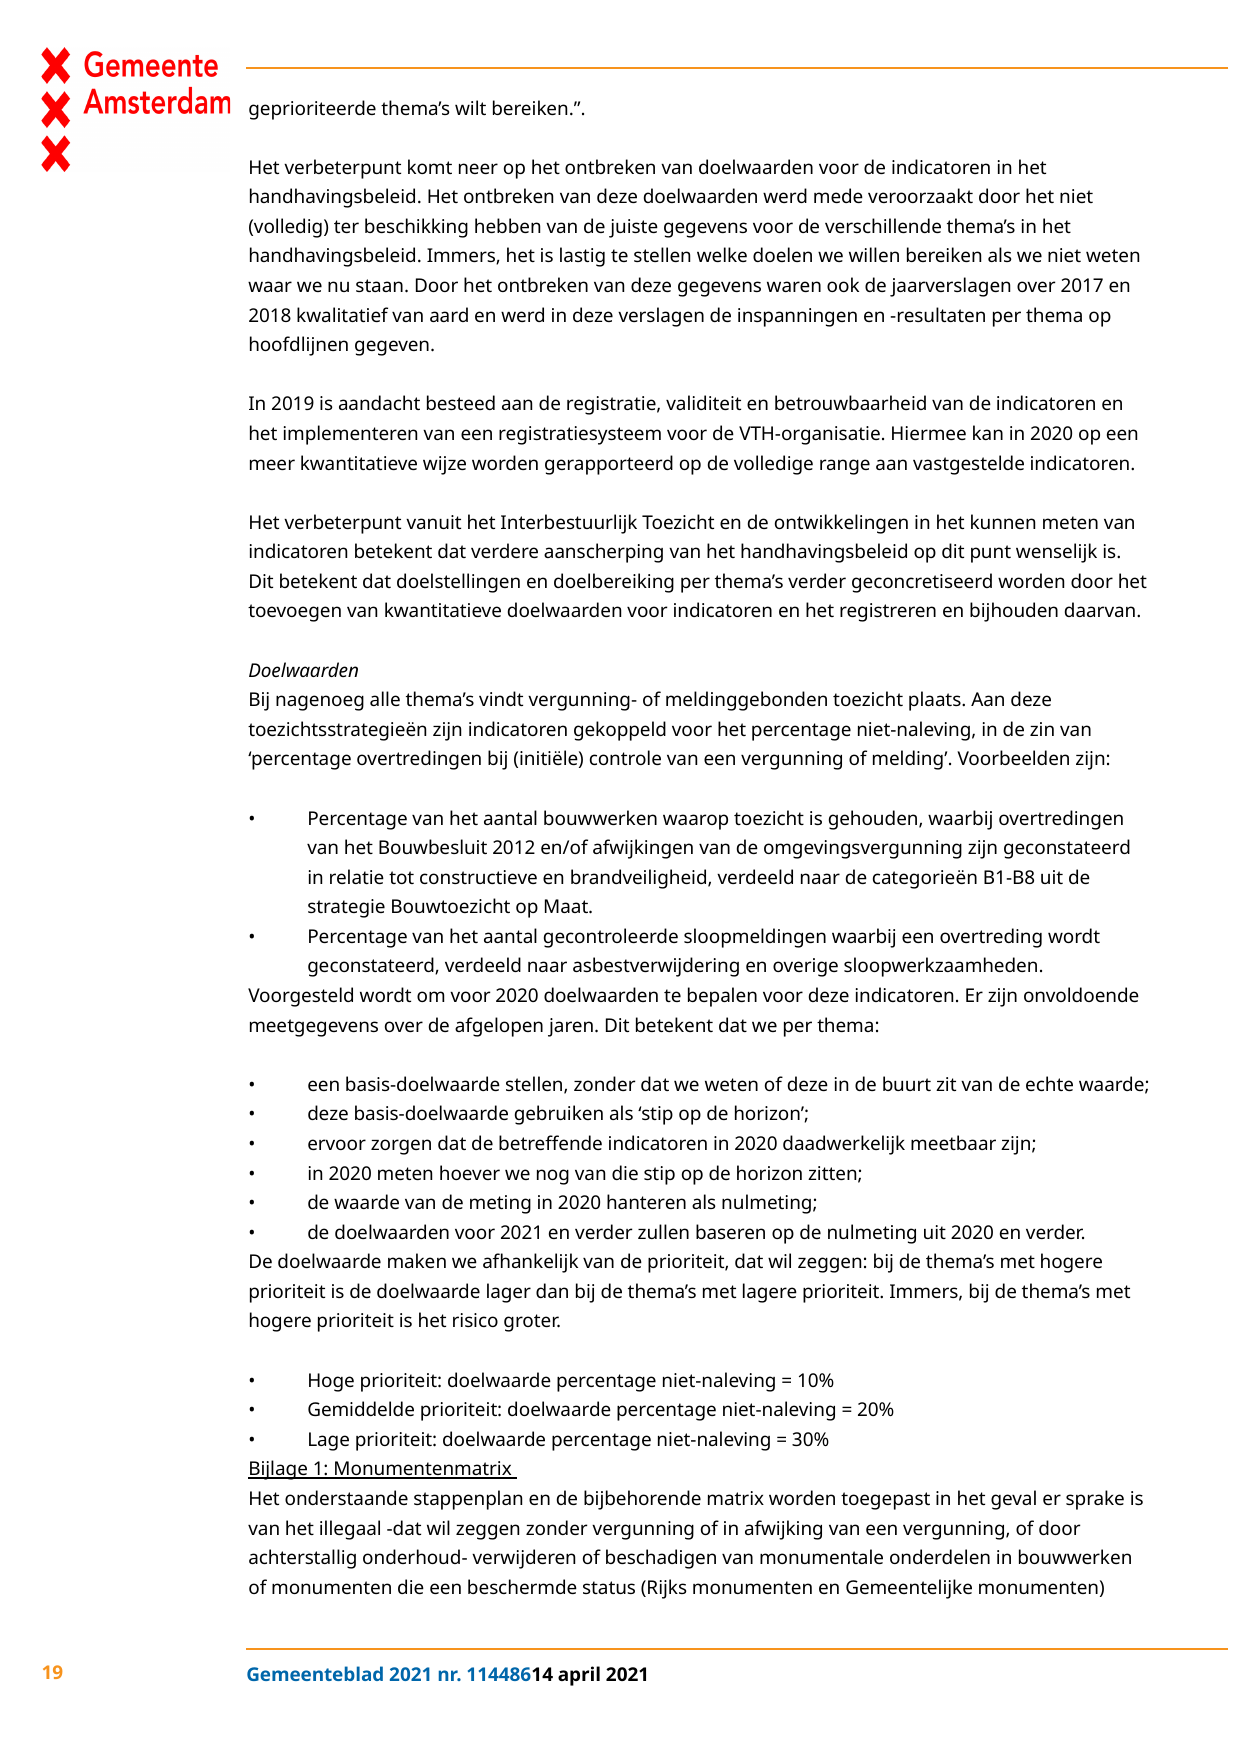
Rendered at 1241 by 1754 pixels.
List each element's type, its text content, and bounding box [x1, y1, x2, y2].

text Voorgesteld wordt om voor 2020 doelwaarden te bepalen voor deze indicatoren. Er zijn onvoldoende meetgegevens over de afgelopen jaren. Dit betekent dat we per thema: [248, 982, 1152, 1038]
text Doelwaarden [248, 657, 1152, 683]
text Het verbeterpunt vanuit het Interbestuurlijk Toezicht en de ontwikkelingen in het kunnen meten van indicatoren betekent dat verdere aanscherping van het handhavingsbeleid op dit punt wenselijk is. Dit betekent dat doelstellingen en doelbereiking per thema’s verder geconcretiseerd worden door het toevoegen van kwantitatieve doelwaarden voor indicatoren en het registreren en bijhouden daarvan. [248, 509, 1152, 623]
list de doelwaarden voor 2021 en verder zullen baseren op de nulmeting uit 2020 en verder. [248, 1219, 1152, 1245]
text De doelwaarde maken we afhankelijk van de prioriteit, dat wil zeggen: bij de thema’s met hogere prioriteit is de doelwaarde lager dan bij de thema’s met lagere prioriteit. Immers, bij de thema’s met hogere prioriteit is het risico groter. [248, 1248, 1152, 1333]
text Het verbeterpunt komt neer op het ontbreken van doelwaarden voor de indicatoren in het handhavingsbeleid. Het ontbreken van deze doelwaarden werd mede veroorzaakt door het niet (volledig) ter beschikking hebben van de juiste gegevens voor de verschillende thema’s in het handhavingsbeleid. Immers, het is lastig te stellen welke doelen we willen bereiken als we niet weten waar we nu staan. Door het ontbreken van deze gegevens waren ook de jaarverslagen over 2017 en 2018 kwalitatief van aard en werd in deze verslagen de inspanningen en -resultaten per thema op hoofdlijnen gegeven. [248, 154, 1152, 357]
list Gemiddelde prioriteit: doelwaarde percentage niet-naleving = 20% [248, 1396, 1152, 1422]
text geprioriteerde thema’s wilt bereiken.”. [248, 95, 1152, 121]
text Het onderstaande stappenplan en de bijbehorende matrix worden toegepast in het geval er sprake is van het illegaal -dat wil zeggen zonder vergunning of in afwijking van een vergunning, of door achterstallig onderhoud- verwijderen of beschadigen van monumentale onderdelen in bouwwerken of monumenten die een beschermde status (Rijks monumenten en Gemeentelijke monumenten) [248, 1485, 1152, 1600]
list een basis-doelwaarde stellen, zonder dat we weten of deze in de buurt zit van de echte waarde; [248, 1071, 1152, 1097]
list de waarde van de meting in 2020 hanteren als nulmeting; [248, 1189, 1152, 1215]
picture [41, 47, 231, 172]
text Bijlage 1: Monumentenmatrix [248, 1456, 1152, 1481]
list Percentage van het aantal gecontroleerde sloopmeldingen waarbij een overtreding wordt geconstateerd, verdeeld naar asbestverwijdering en overige sloopwerkzaamheden. [248, 923, 1152, 978]
list Percentage van het aantal bouwwerken waarop toezicht is gehouden, waarbij overtredingen van het Bouwbesluit 2012 en/of afwijkingen van de omgevingsvergunning zijn geconstateerd in relatie tot constructieve en brandveiligheid, verdeeld naar de categorieën B1-B8 uit de strategie Bouwtoezicht op Maat. [248, 805, 1152, 919]
list ervoor zorgen dat de betreffende indicatoren in 2020 daadwerkelijk meetbaar zijn; [248, 1130, 1152, 1156]
list deze basis-doelwaarde gebruiken als ‘stip op de horizon’; [248, 1101, 1152, 1126]
list Hoge prioriteit: doelwaarde percentage niet-naleving = 10% [248, 1367, 1152, 1393]
text In 2019 is aandacht besteed aan de registratie, validiteit en betrouwbaarheid van de indicatoren en het implementeren van een registratiesysteem voor de VTH-organisatie. Hiermee kan in 2020 op een meer kwantitatieve wijze worden gerapporteerd op de volledige range aan vastgestelde indicatoren. [248, 391, 1152, 476]
list in 2020 meten hoever we nog van die stip op de horizon zitten; [248, 1160, 1152, 1186]
list Lage prioriteit: doelwaarde percentage niet-naleving = 30% [248, 1426, 1152, 1452]
text Bij nagenoeg alle thema’s vindt vergunning- of meldinggebonden toezicht plaats. Aan deze toezichtsstrategieën zijn indicatoren gekoppeld voor het percentage niet-naleving, in de zin van ‘percentage overtredingen bij (initiële) controle van een vergunning of melding’. Voorbeelden zijn: [248, 686, 1152, 771]
